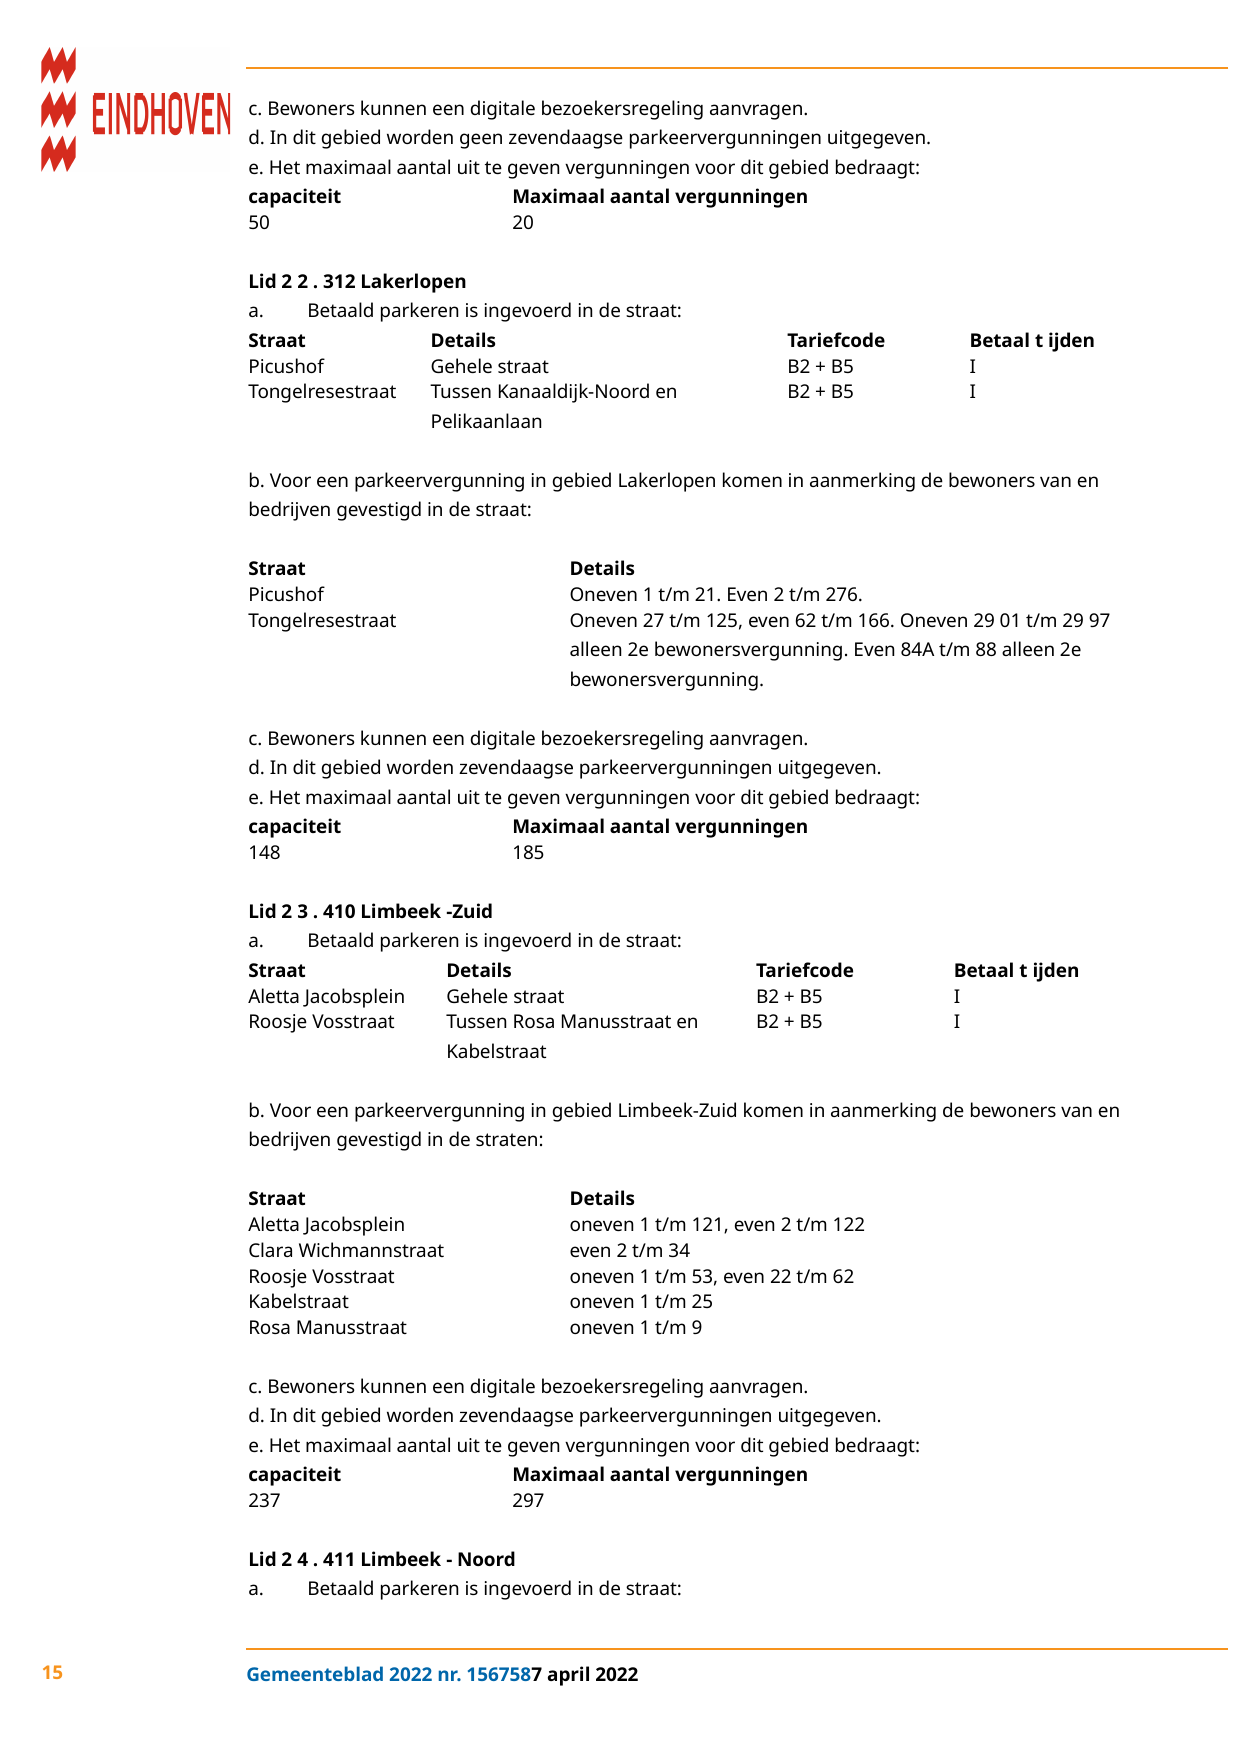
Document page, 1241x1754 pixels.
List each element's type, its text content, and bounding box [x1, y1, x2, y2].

text c. Bewoners kunnen een digitale bezoekersregeling aanvragen. [248, 1373, 1152, 1398]
text d. In dit gebied worden geen zevendaagse parkeervergunningen uitgegeven. [248, 124, 1152, 150]
table_header Betaal t ijden [969, 327, 1152, 353]
table_cell Tongelresestraat [248, 607, 569, 692]
table_cell B2 + B5 [787, 379, 969, 434]
table_header Tariefcode [787, 327, 969, 353]
table_cell Aletta Jacobsplein [248, 983, 446, 1009]
table_header Details [446, 957, 756, 983]
table_cell I [969, 353, 1152, 379]
text d. In dit gebied worden zevendaagse parkeervergunningen uitgegeven. [248, 1402, 1152, 1428]
table_cell Clara Wichmannstraat [248, 1237, 569, 1263]
table_cell oneven 1 t/m 25 [569, 1289, 1152, 1314]
text b. Voor een parkeervergunning in gebied Lakerlopen komen in aanmerking de bewoners van en bedrijven gevestigd in de straat: [248, 467, 1152, 522]
table_cell oneven 1 t/m 9 [569, 1314, 1152, 1340]
picture [41, 47, 231, 172]
table_header Details [569, 556, 1152, 581]
table_cell 20 [512, 209, 1152, 235]
table_header Tariefcode [756, 957, 954, 983]
table_cell Oneven 1 t/m 21. Even 2 t/m 276. [569, 581, 1152, 607]
table_cell even 2 t/m 34 [569, 1237, 1152, 1263]
table_header Straat [248, 556, 569, 581]
table_cell Picushof [248, 581, 569, 607]
table_cell B2 + B5 [787, 353, 969, 379]
table_cell 185 [512, 839, 1152, 865]
text Lid 2 2 . 312 Lakerlopen [248, 268, 1152, 294]
text b. Voor een parkeervergunning in gebied Limbeek-Zuid komen in aanmerking de bewoners van en bedrijven gevestigd in de straten: [248, 1097, 1152, 1152]
table_cell I [969, 379, 1152, 434]
table_cell 148 [248, 839, 512, 865]
text d. In dit gebied worden zevendaagse parkeervergunningen uitgegeven. [248, 754, 1152, 780]
text e. Het maximaal aantal uit te geven vergunningen voor dit gebied bedraagt: [248, 784, 1152, 810]
text c. Bewoners kunnen een digitale bezoekersregeling aanvragen. [248, 95, 1152, 121]
table_header Details [569, 1186, 1152, 1211]
table_header Straat [248, 1186, 569, 1211]
table_cell Oneven 27 t/m 125, even 62 t/m 166. Oneven 29 01 t/m 29 97 alleen 2e bewonersvergunning. Even 84A t/m 88 alleen 2e bewonersvergunning. [569, 607, 1152, 692]
table_cell B2 + B5 [756, 983, 954, 1009]
table_cell I [954, 983, 1152, 1009]
list Betaald parkeren is ingevoerd in de straat: [248, 297, 1152, 323]
table_header Straat [248, 327, 430, 353]
table_header Maximaal aantal vergunningen [512, 814, 1152, 839]
list Betaald parkeren is ingevoerd in de straat: [248, 927, 1152, 953]
text Lid 2 4 . 411 Limbeek - Noord [248, 1546, 1152, 1572]
table_cell Tongelresestraat [248, 379, 430, 434]
table_cell 237 [248, 1488, 512, 1513]
table_cell Gehele straat [446, 983, 756, 1009]
table_cell I [954, 1009, 1152, 1064]
table_header capaciteit [248, 184, 512, 209]
table_cell oneven 1 t/m 121, even 2 t/m 122 [569, 1211, 1152, 1237]
table_cell Gehele straat [430, 353, 787, 379]
table_header Betaal t ijden [954, 957, 1152, 983]
table_cell Tussen Rosa Manusstraat en Kabelstraat [446, 1009, 756, 1064]
table_cell Roosje Vosstraat [248, 1263, 569, 1288]
text c. Bewoners kunnen een digitale bezoekersregeling aanvragen. [248, 725, 1152, 751]
table_cell 297 [512, 1488, 1152, 1513]
table_header capaciteit [248, 1462, 512, 1487]
table_cell Roosje Vosstraat [248, 1009, 446, 1064]
table_cell Kabelstraat [248, 1289, 569, 1314]
table_header Details [430, 327, 787, 353]
table_header Maximaal aantal vergunningen [512, 1462, 1152, 1487]
table_cell Picushof [248, 353, 430, 379]
text e. Het maximaal aantal uit te geven vergunningen voor dit gebied bedraagt: [248, 1432, 1152, 1458]
text Lid 2 3 . 410 Limbeek -Zuid [248, 898, 1152, 924]
table_cell Tussen Kanaaldijk-Noord en Pelikaanlaan [430, 379, 787, 434]
table_header capaciteit [248, 814, 512, 839]
table_cell B2 + B5 [756, 1009, 954, 1064]
list Betaald parkeren is ingevoerd in de straat: [248, 1576, 1152, 1601]
table_cell Rosa Manusstraat [248, 1314, 569, 1340]
table_cell 50 [248, 209, 512, 235]
table_header Straat [248, 957, 446, 983]
table_cell Aletta Jacobsplein [248, 1211, 569, 1237]
text e. Het maximaal aantal uit te geven vergunningen voor dit gebied bedraagt: [248, 154, 1152, 180]
table_cell oneven 1 t/m 53, even 22 t/m 62 [569, 1263, 1152, 1288]
table_header Maximaal aantal vergunningen [512, 184, 1152, 209]
